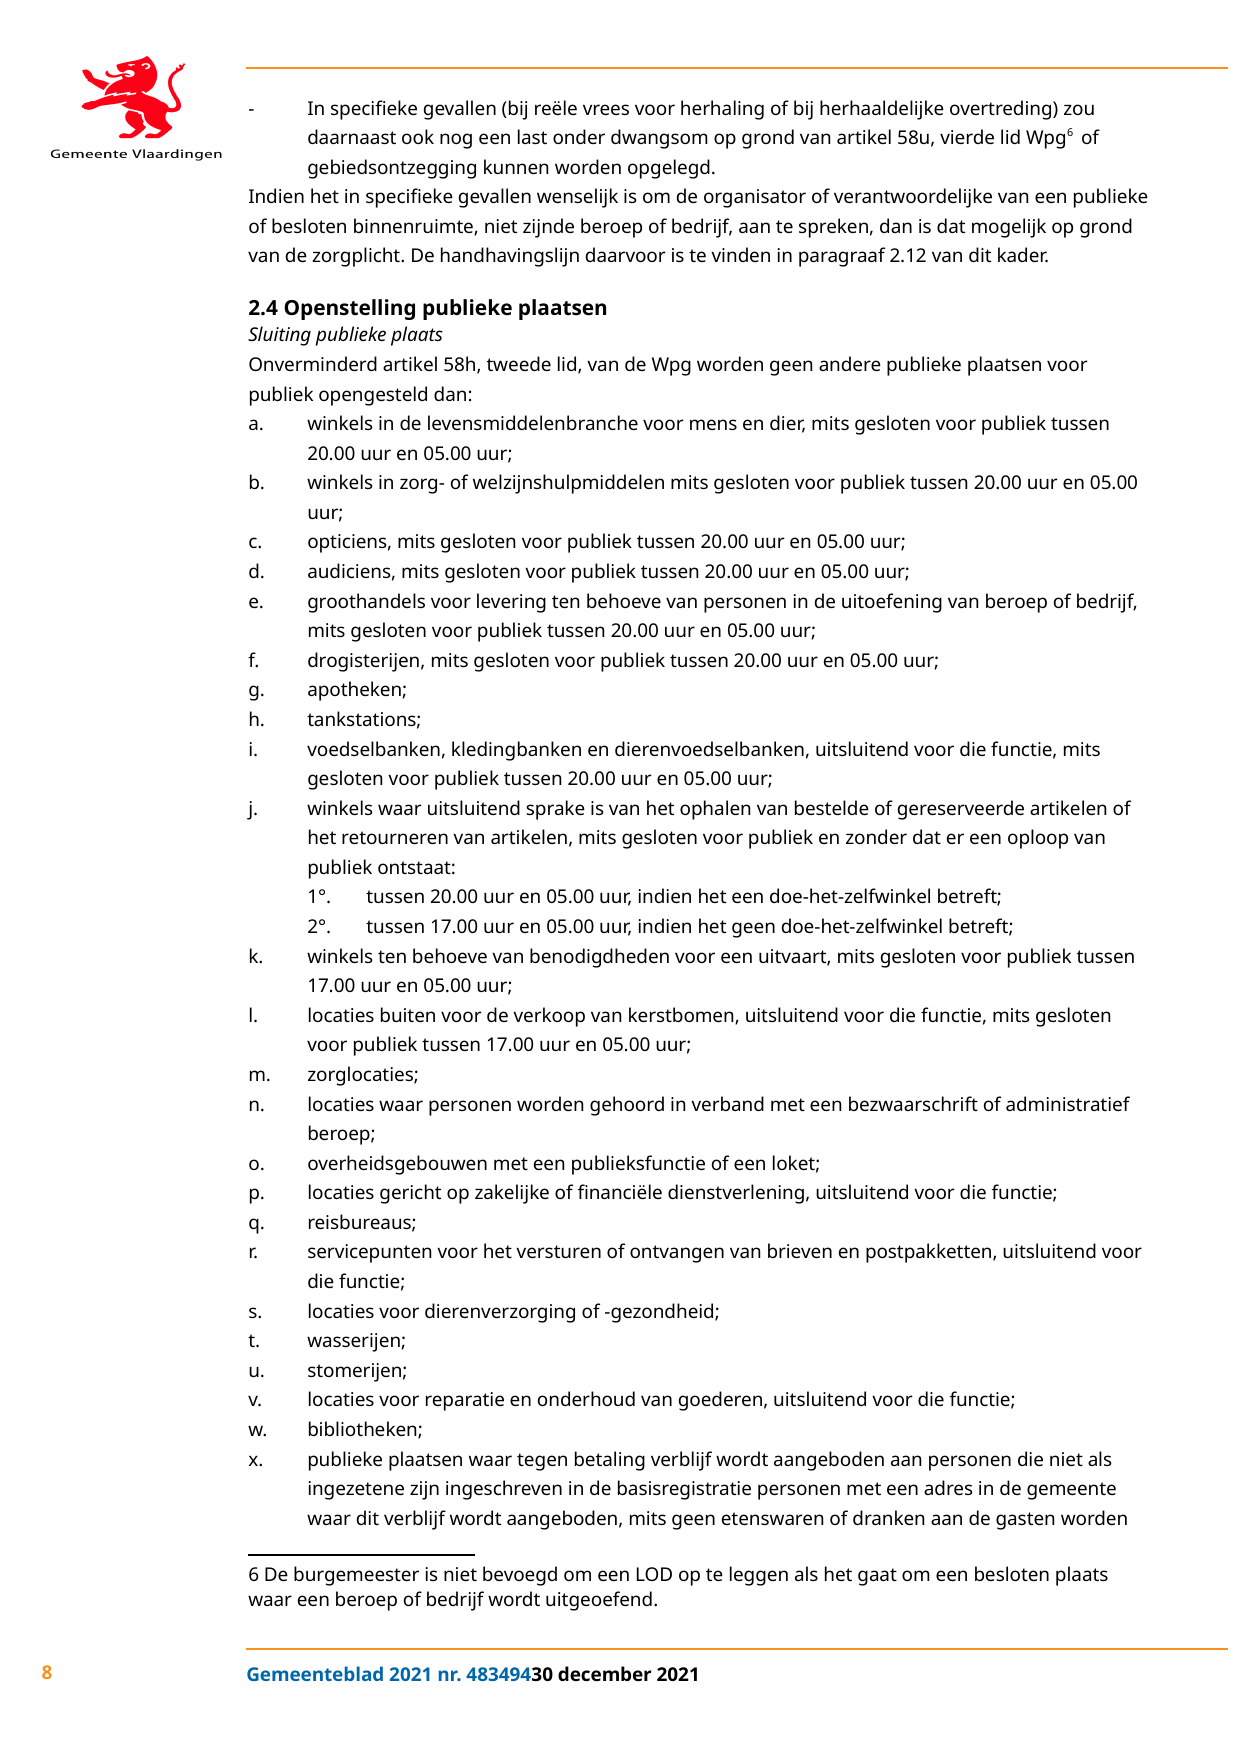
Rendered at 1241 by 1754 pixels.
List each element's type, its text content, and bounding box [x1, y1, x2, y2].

list locaties voor dierenverzorging of -gezondheid; [248, 1298, 1152, 1323]
text 2.4 Openstelling publieke plaatsen [248, 293, 1152, 322]
list publieke plaatsen waar tegen betaling verblijf wordt aangeboden aan personen die niet als ingezetene zijn ingeschreven in de basisregistratie personen met een adres in de gemeente waar dit verblijf wordt aangeboden, mits geen etenswaren of dranken aan de gasten worden [248, 1446, 1152, 1531]
list tankstations; [248, 706, 1152, 732]
list reisbureaus; [248, 1209, 1152, 1235]
list locaties gericht op zakelijke of financiële dienstverlening, uitsluitend voor die functie; [248, 1179, 1152, 1205]
text Onverminderd artikel 58h, tweede lid, van de Wpg worden geen andere publieke plaatsen voor publiek opengesteld dan: [248, 351, 1152, 406]
text Indien het in specifieke gevallen wenselijk is om de organisator of verantwoordelijke van een publieke of besloten binnenruimte, niet zijnde beroep of bedrijf, aan te spreken, dan is dat mogelijk op grond van de zorgplicht. De handhavingslijn daarvoor is te vinden in paragraaf 2.12 van dit kader. [248, 183, 1152, 268]
list winkels ten behoeve van benodigdheden voor een uitvaart, mits gesloten voor publiek tussen 17.00 uur en 05.00 uur; [248, 943, 1152, 998]
text Sluiting publieke plaats [248, 322, 1152, 347]
picture [41, 47, 231, 172]
list voedselbanken, kledingbanken en dierenvoedselbanken, uitsluitend voor die functie, mits gesloten voor publiek tussen 20.00 uur en 05.00 uur; [248, 736, 1152, 791]
list servicepunten voor het versturen of ontvangen van brieven en postpakketten, uitsluitend voor die functie; [248, 1239, 1152, 1294]
list locaties waar personen worden gehoord in verband met een bezwaarschrift of administratief beroep; [248, 1091, 1152, 1146]
list zorglocaties; [248, 1061, 1152, 1087]
list winkels in de levensmiddelenbranche voor mens en dier, mits gesloten voor publiek tussen 20.00 uur en 05.00 uur; [248, 410, 1152, 466]
list tussen 17.00 uur en 05.00 uur, indien het geen doe-het-zelfwinkel betreft; [307, 913, 1152, 939]
list locaties buiten voor de verkoop van kerstbomen, uitsluitend voor die functie, mits gesloten voor publiek tussen 17.00 uur en 05.00 uur; [248, 1002, 1152, 1057]
list stomerijen; [248, 1357, 1152, 1383]
list drogisterijen, mits gesloten voor publiek tussen 20.00 uur en 05.00 uur; [248, 647, 1152, 673]
list bibliotheken; [248, 1416, 1152, 1442]
list apotheken; [248, 677, 1152, 702]
list opticiens, mits gesloten voor publiek tussen 20.00 uur en 05.00 uur; [248, 529, 1152, 554]
list tussen 20.00 uur en 05.00 uur, indien het een doe-het-zelfwinkel betreft; [307, 884, 1152, 909]
list winkels waar uitsluitend sprake is van het ophalen van bestelde of gereserveerde artikelen of het retourneren van artikelen, mits gesloten voor publiek en zonder dat er een oploop van publiek ontstaat: [248, 795, 1152, 880]
list groothandels voor levering ten behoeve van personen in de uitoefening van beroep of bedrijf, mits gesloten voor publiek tussen 20.00 uur en 05.00 uur; [248, 588, 1152, 643]
list locaties voor reparatie en onderhoud van goederen, uitsluitend voor die functie; [248, 1387, 1152, 1412]
list audiciens, mits gesloten voor publiek tussen 20.00 uur en 05.00 uur; [248, 558, 1152, 584]
list wasserijen; [248, 1327, 1152, 1353]
list De burgemeester is niet bevoegd om een LOD op te leggen als het gaat om een besloten plaats waar een beroep of bedrijf wordt uitgeoefend. [248, 1561, 1152, 1612]
list winkels in zorg- of welzijnshulpmiddelen mits gesloten voor publiek tussen 20.00 uur en 05.00 uur; [248, 469, 1152, 525]
list overheidsgebouwen met een publieksfunctie of een loket; [248, 1150, 1152, 1176]
list In specifieke gevallen (bij reële vrees voor herhaling of bij herhaaldelijke overtreding) zou daarnaast ook nog een last onder dwangsom op grond van artikel 58u, vierde lid Wpg of gebiedsontzegging kunnen worden opgelegd. [248, 95, 1152, 180]
